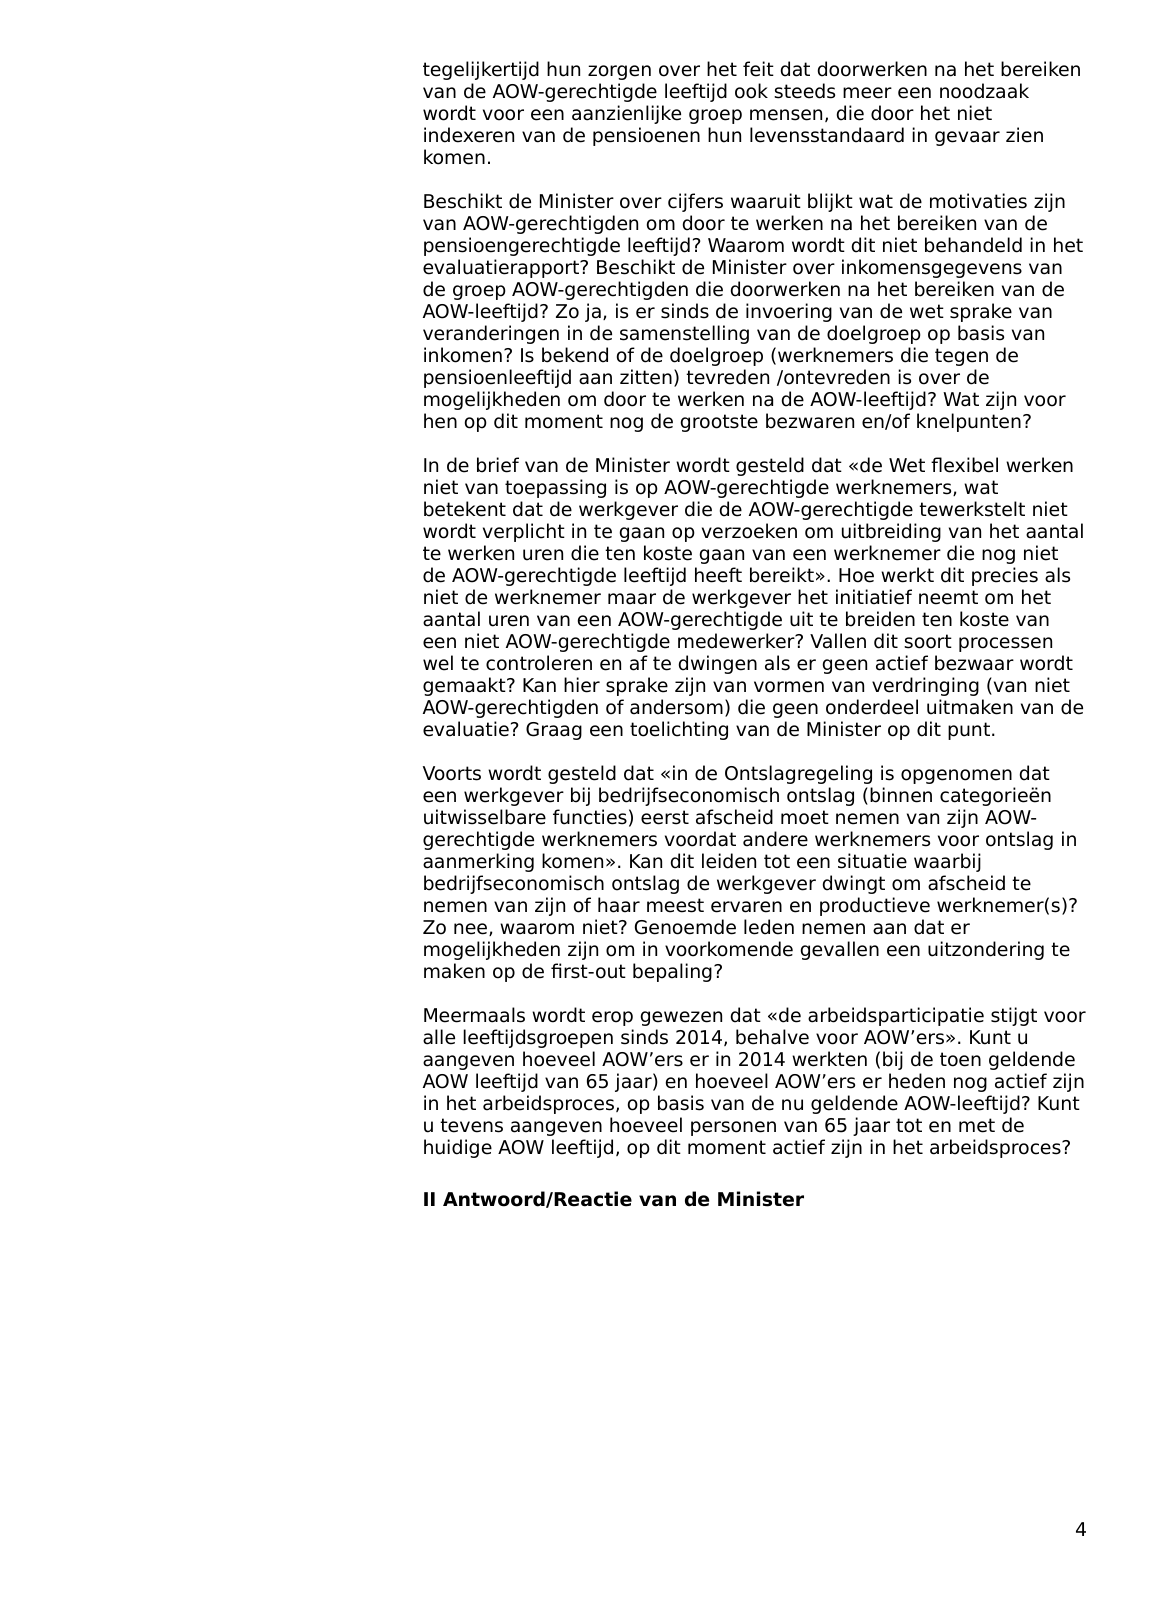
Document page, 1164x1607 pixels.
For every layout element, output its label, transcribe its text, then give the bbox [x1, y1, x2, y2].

text In de brief van de Minister wordt gesteld dat «de Wet flexibel werken niet van toepassing is op AOW-gerechtigde werknemers, wat betekent dat de werkgever die de AOW-gerechtigde tewerkstelt niet wordt verplicht in te gaan op verzoeken om uitbreiding van het aantal te werken uren die ten koste gaan van een werknemer die nog niet de AOW-gerechtigde leeftijd heeft bereikt». Hoe werkt dit precies als niet de werknemer maar de werkgever het initiatief neemt om het aantal uren van een AOW-gerechtigde uit te breiden ten koste van een niet AOW-gerechtigde medewerker? Vallen dit soort processen wel te controleren en af te dwingen als er geen actief bezwaar wordt gemaakt? Kan hier sprake zijn van vormen van verdringing (van niet AOW-gerechtigden of andersom) die geen onderdeel uitmaken van de evaluatie? Graag een toelichting van de Minister op dit punt. [422, 455, 1087, 741]
text Voorts wordt gesteld dat «in de Ontslagregeling is opgenomen dat een werkgever bij bedrijfseconomisch ontslag (binnen categorieën uitwisselbare functies) eerst afscheid moet nemen van zijn AOW-gerechtigde werknemers voordat andere werknemers voor ontslag in aanmerking komen». Kan dit leiden tot een situatie waarbij bedrijfseconomisch ontslag de werkgever dwingt om afscheid te nemen van zijn of haar meest ervaren en productieve werknemer(s)? Zo nee, waarom niet? Genoemde leden nemen aan dat er mogelijkheden zijn om in voorkomende gevallen een uitzondering te maken op de first-out bepaling? [422, 763, 1087, 983]
text Beschikt de Minister over cijfers waaruit blijkt wat de motivaties zijn van AOW-gerechtigden om door te werken na het bereiken van de pensioengerechtigde leeftijd? Waarom wordt dit niet behandeld in het evaluatierapport? Beschikt de Minister over inkomensgegevens van de groep AOW-gerechtigden die doorwerken na het bereiken van de AOW-leeftijd? Zo ja, is er sinds de invoering van de wet sprake van veranderingen in de samenstelling van de doelgroep op basis van inkomen? Is bekend of de doelgroep (werknemers die tegen de pensioenleeftijd aan zitten) tevreden /ontevreden is over de mogelijkheden om door te werken na de AOW-leeftijd? Wat zijn voor hen op dit moment nog de grootste bezwaren en/of knelpunten? [422, 191, 1087, 433]
text tegelijkertijd hun zorgen over het feit dat doorwerken na het bereiken van de AOW-gerechtigde leeftijd ook steeds meer een noodzaak wordt voor een aanzienlijke groep mensen, die door het niet indexeren van de pensioenen hun levensstandaard in gevaar zien komen. [422, 59, 1087, 169]
subtitle II Antwoord/Reactie van de Minister [422, 1189, 1087, 1211]
text Meermaals wordt erop gewezen dat «de arbeidsparticipatie stijgt voor alle leeftijdsgroepen sinds 2014, behalve voor AOW’ers». Kunt u aangeven hoeveel AOW’ers er in 2014 werkten (bij de toen geldende AOW leeftijd van 65 jaar) en hoeveel AOW’ers er heden nog actief zijn in het arbeidsproces, op basis van de nu geldende AOW-leeftijd? Kunt u tevens aangeven hoeveel personen van 65 jaar tot en met de huidige AOW leeftijd, op dit moment actief zijn in het arbeidsproces? [422, 1005, 1087, 1159]
